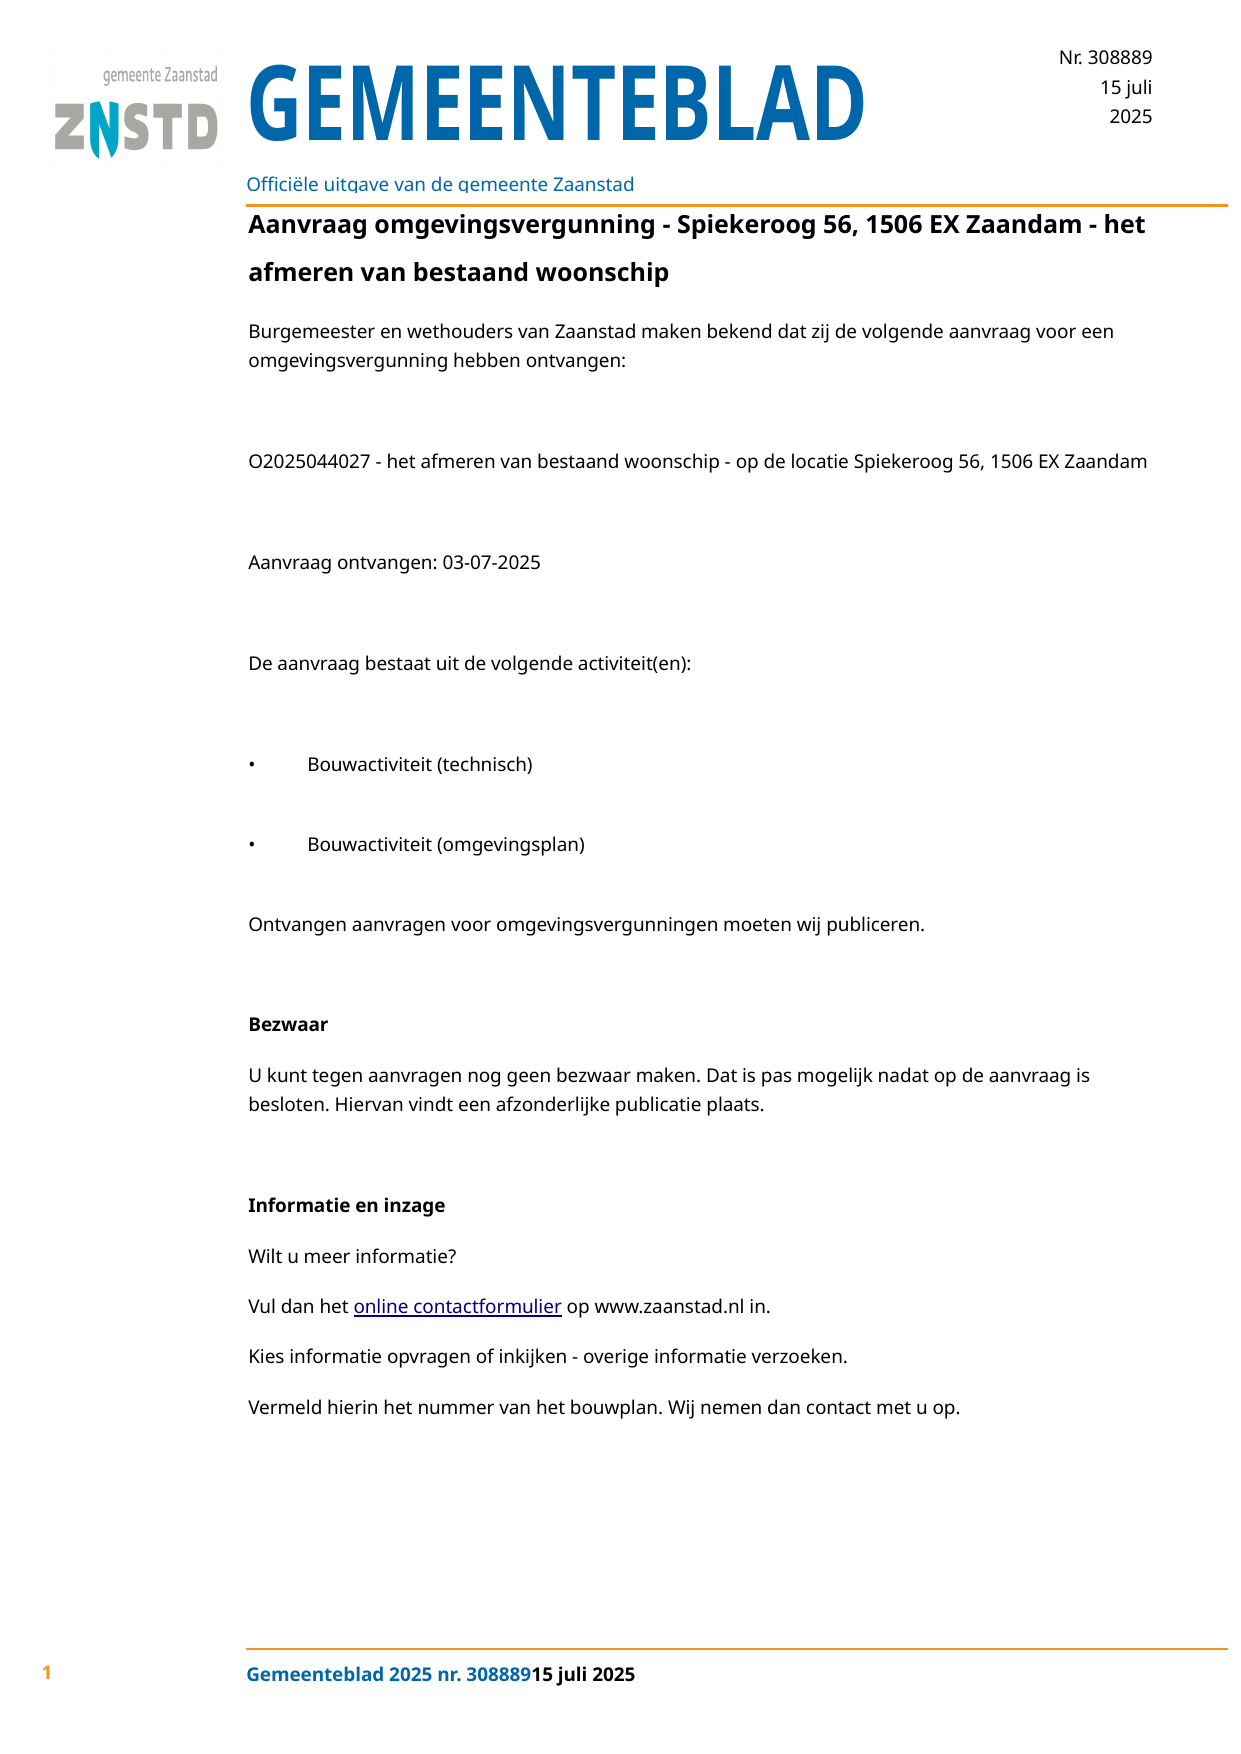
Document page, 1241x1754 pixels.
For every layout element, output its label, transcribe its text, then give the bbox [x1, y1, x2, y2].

text Kies informatie opvragen of inkijken - overige informatie verzoeken. [248, 1344, 1152, 1369]
text Informatie en inzage [248, 1192, 1152, 1218]
text Burgemeester en wethouders van Zaanstad maken bekend dat zij de volgende aanvraag voor een omgevingsvergunning hebben ontvangen: [248, 318, 1152, 373]
text Vermeld hierin het nummer van het bouwplan. Wij nemen dan contact met u op. [248, 1394, 1152, 1420]
list Bouwactiviteit (omgevingsplan) [248, 831, 1152, 857]
text Wilt u meer informatie? [248, 1243, 1152, 1269]
text Aanvraag ontvangen: 03-07-2025 [248, 549, 1152, 575]
text O2025044027 - het afmeren van bestaand woonschip - op de locatie Spiekeroog 56, 1506 EX Zaandam [248, 448, 1152, 474]
text Bezwaar [248, 1012, 1152, 1037]
text Vul dan het online contactformulier op www.zaanstad.nl in. [248, 1293, 1152, 1319]
list Bouwactiviteit (technisch) [248, 751, 1152, 777]
text De aanvraag bestaat uit de volgende activiteit(en): [248, 650, 1152, 676]
text U kunt tegen aanvragen nog geen bezwaar maken. Dat is pas mogelijk nadat op de aanvraag is besloten. Hiervan vindt een afzonderlijke publicatie plaats. [248, 1062, 1152, 1117]
text Aanvraag omgevingsvergunning - Spiekeroog 56, 1506 EX Zaandam - het afmeren van bestaand woonschip [248, 207, 1152, 288]
picture [41, 47, 231, 172]
text Ontvangen aanvragen voor omgevingsvergunningen moeten wij publiceren. [248, 911, 1152, 937]
